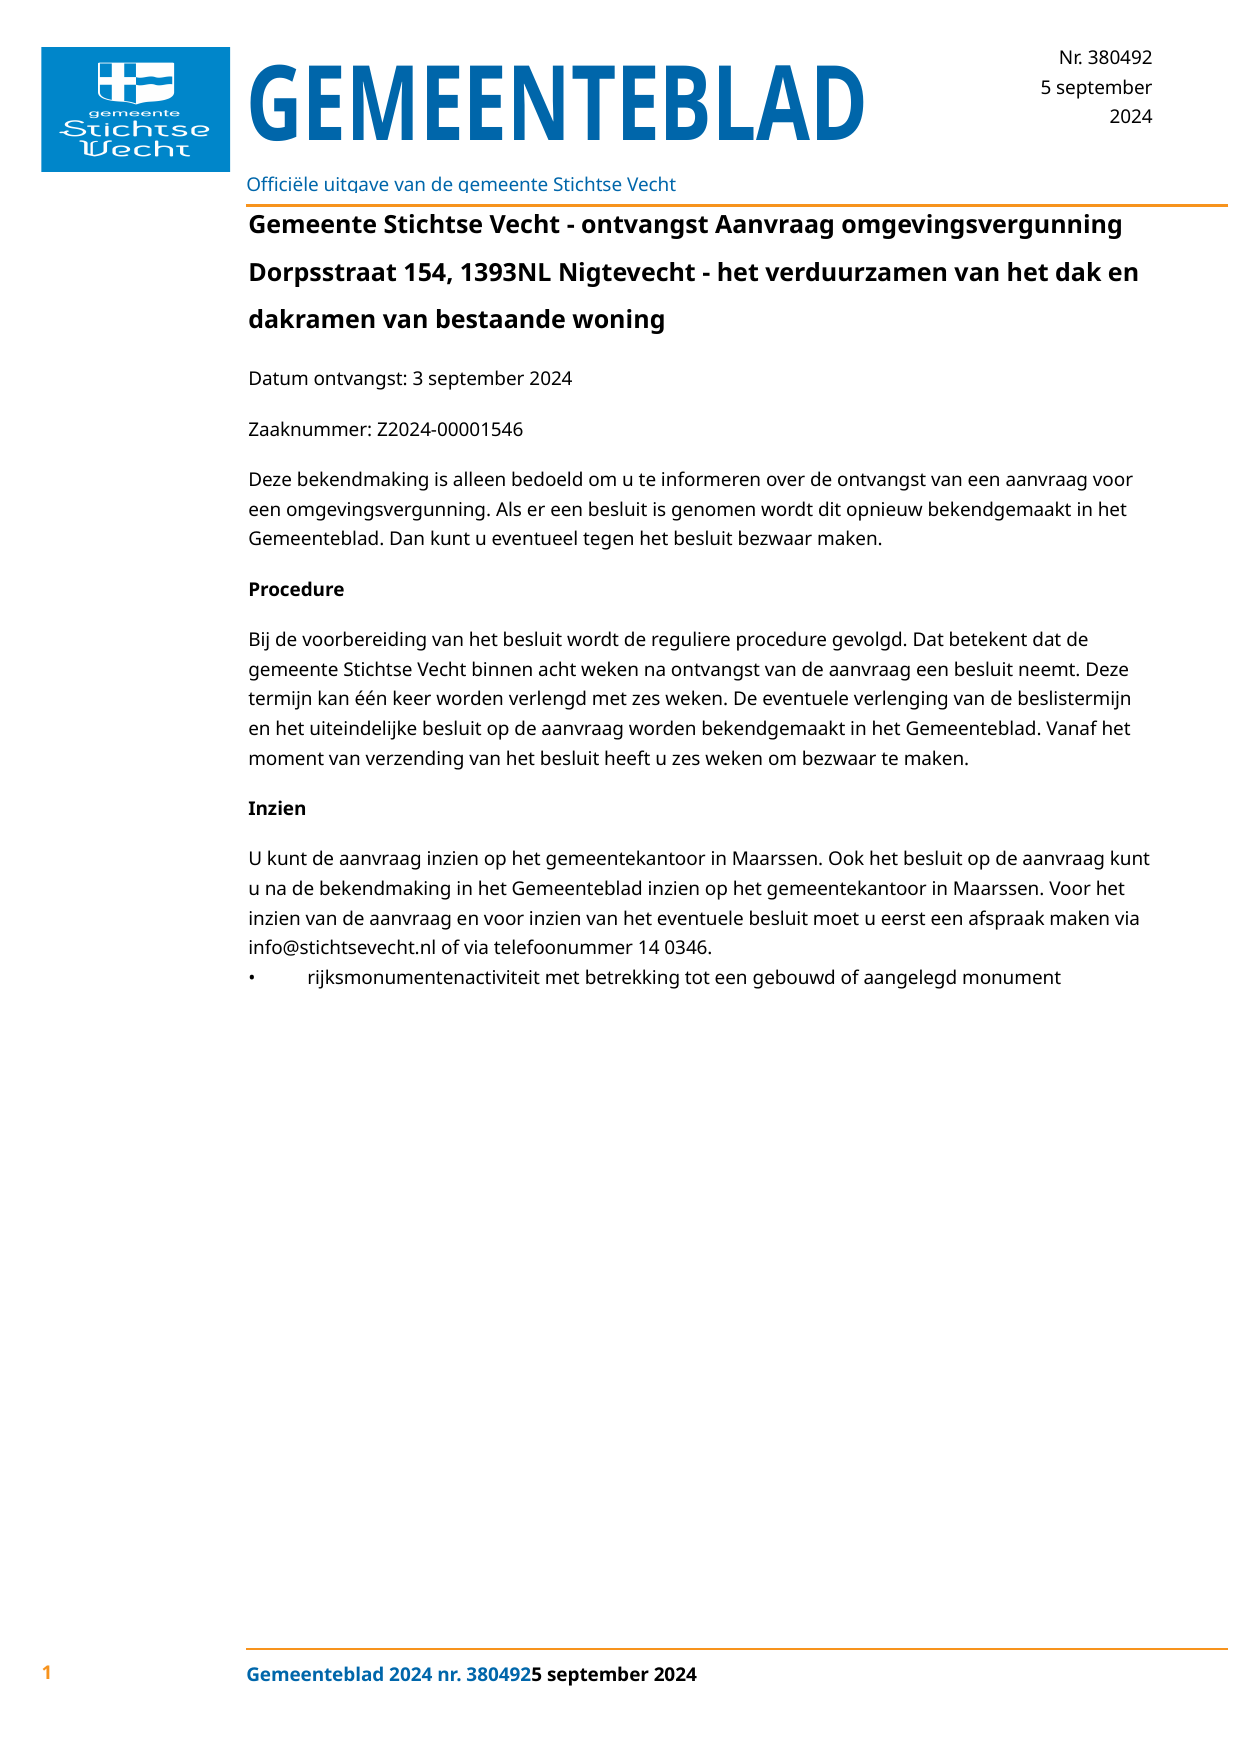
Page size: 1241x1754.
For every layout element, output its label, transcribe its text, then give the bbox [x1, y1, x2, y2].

text U kunt de aanvraag inzien op het gemeentekantoor in Maarssen. Ook het besluit op de aanvraag kunt u na de bekendmaking in het Gemeenteblad inzien op het gemeentekantoor in Maarssen. Voor het inzien van de aanvraag en voor inzien van het eventuele besluit moet u eerst een afspraak maken via info@stichtsevecht.nl of via telefoonummer 14 0346. [248, 846, 1152, 960]
text Zaaknummer: Z2024-00001546 [248, 416, 1152, 442]
list rijksmonumentenactiviteit met betrekking tot een gebouwd of aangelegd monument [248, 964, 1152, 989]
text Inzien [248, 795, 1152, 821]
picture [99, 63, 135, 101]
picture [137, 63, 174, 103]
text Deze bekendmaking is alleen bedoeld om u te informeren over de ontvangst van een aanvraag voor een omgevingsvergunning. Als er een besluit is genomen wordt dit opnieuw bekendgemaakt in het Gemeenteblad. Dan kunt u eventueel tegen het besluit bezwaar maken. [248, 466, 1152, 551]
text Datum ontvangst: 3 september 2024 [248, 366, 1152, 391]
text Bij de voorbereiding van het besluit wordt de reguliere procedure gevolgd. Dat betekent dat de gemeente Stichtse Vecht binnen acht weken na ontvangst van de aanvraag een besluit neemt. Deze termijn kan één keer worden verlengd met zes weken. De eventuele verlenging van de beslistermijn en het uiteindelijke besluit op de aanvraag worden bekendgemaakt in het Gemeenteblad. Vanaf het moment van verzending van het besluit heeft u zes weken om bezwaar te maken. [248, 626, 1152, 770]
text Gemeente Stichtse Vecht - ontvangst Aanvraag omgevingsvergunning Dorpsstraat 154, 1393NL Nigtevecht - het verduurzamen van het dak en dakramen van bestaande woning [248, 207, 1152, 336]
text Procedure [248, 576, 1152, 602]
